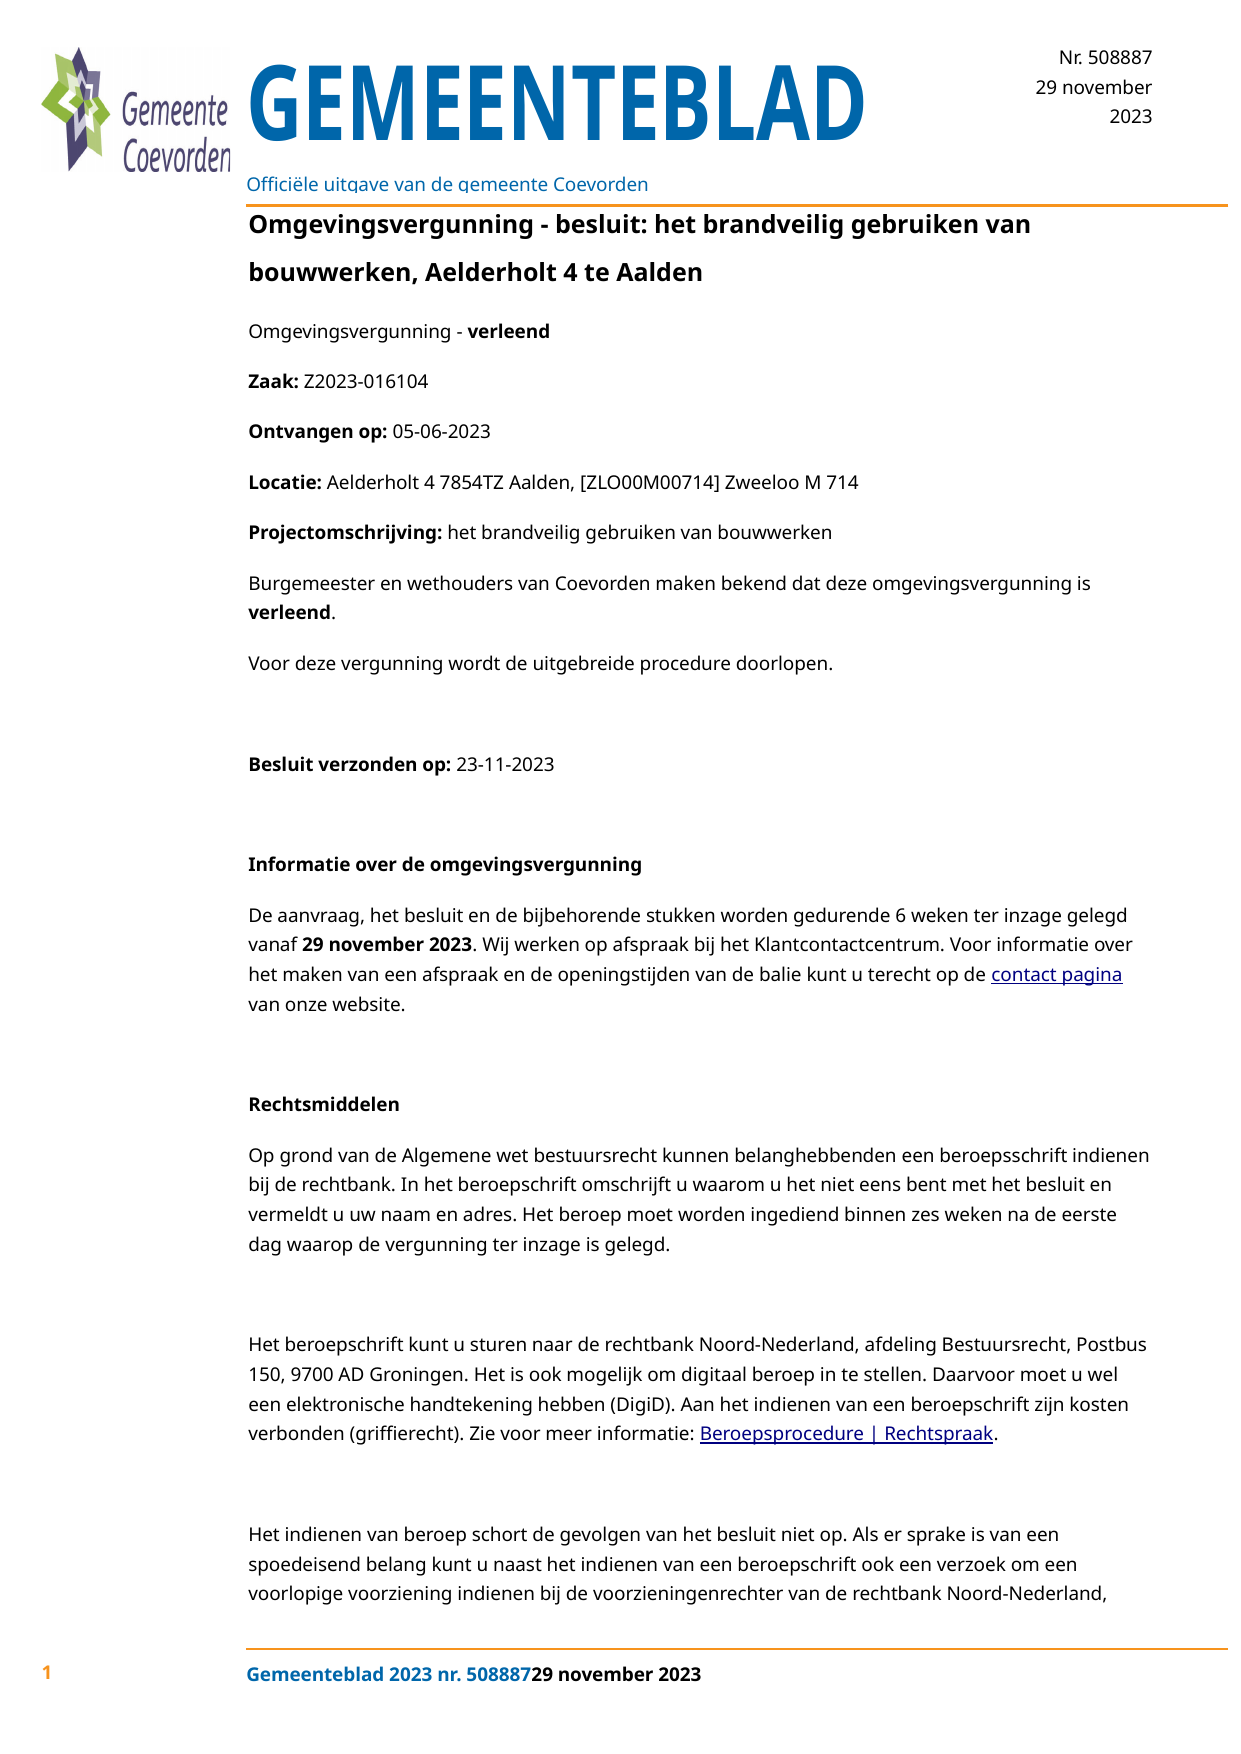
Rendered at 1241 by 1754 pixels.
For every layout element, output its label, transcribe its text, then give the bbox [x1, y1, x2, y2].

text Ontvangen op: 05-06-2023 [248, 419, 1152, 444]
text Zaak: Z2023-016104 [248, 368, 1152, 394]
text Rechtsmiddelen [248, 1092, 1152, 1117]
text Locatie: Aelderholt 4 7854TZ Aalden, [ZLO00M00714] Zweeloo M 714 [248, 469, 1152, 495]
picture [41, 47, 231, 172]
text Omgevingsvergunning - besluit: het brandveilig gebruiken van bouwwerken, Aelderholt 4 te Aalden [248, 207, 1152, 288]
text Besluit verzonden op: 23-11-2023 [248, 751, 1152, 777]
text Burgemeester en wethouders van Coevorden maken bekend dat deze omgevingsvergunning is verleend. [248, 570, 1152, 625]
text Voor deze vergunning wordt de uitgebreide procedure doorlopen. [248, 650, 1152, 676]
text Het indienen van beroep schort de gevolgen van het besluit niet op. Als er sprake is van een spoedeisend belang kunt u naast het indienen van een beroepschrift ook een verzoek om een voorlopige voorziening indienen bij de voorzieningenrechter van de rechtbank Noord-Nederland, [248, 1521, 1152, 1606]
text Projectomschrijving: het brandveilig gebruiken van bouwwerken [248, 519, 1152, 545]
text Het beroepschrift kunt u sturen naar de rechtbank Noord-Nederland, afdeling Bestuursrecht, Postbus 150, 9700 AD Groningen. Het is ook mogelijk om digitaal beroep in te stellen. Daarvoor moet u wel een elektronische handtekening hebben (DigiD). Aan het indienen van een beroepschrift zijn kosten verbonden (griffierecht). Zie voor meer informatie: Beroepsprocedure | Rechtspraak. [248, 1332, 1152, 1446]
text Omgevingsvergunning - verleend [248, 318, 1152, 344]
text Op grond van de Algemene wet bestuursrecht kunnen belanghebbenden een beroepsschrift indienen bij de rechtbank. In het beroepschrift omschrijft u waarom u het niet eens bent met het besluit en vermeldt u uw naam en adres. Het beroep moet worden ingediend binnen zes weken na de eerste dag waarop de vergunning ter inzage is gelegd. [248, 1142, 1152, 1257]
text De aanvraag, het besluit en de bijbehorende stukken worden gedurende 6 weken ter inzage gelegd vanaf 29 november 2023. Wij werken op afspraak bij het Klantcontactcentrum. Voor informatie over het maken van een afspraak en de openingstijden van de balie kunt u terecht op de contact pagina van onze website. [248, 902, 1152, 1017]
text Informatie over de omgevingsvergunning [248, 852, 1152, 877]
